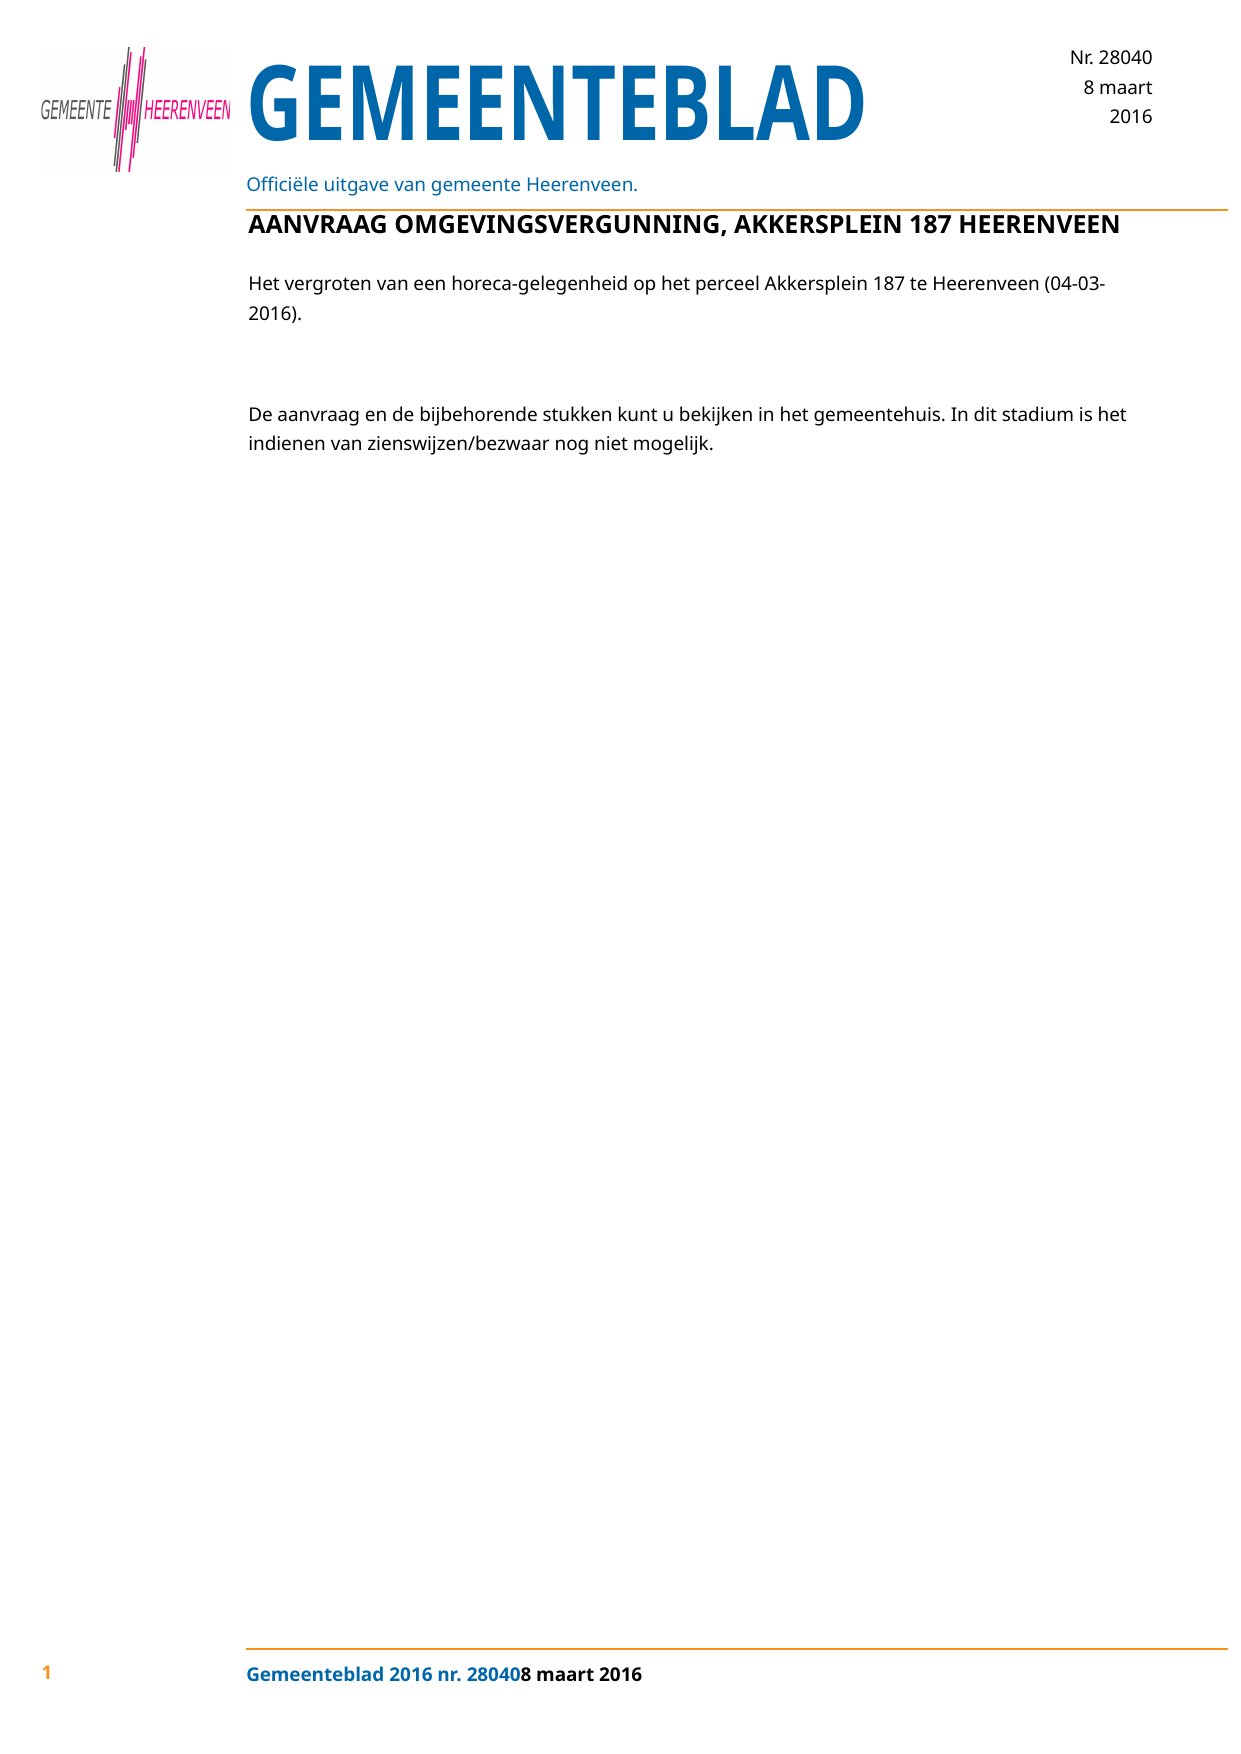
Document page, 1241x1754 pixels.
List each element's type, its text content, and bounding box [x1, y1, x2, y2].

text De aanvraag en de bijbehorende stukken kunt u bekijken in het gemeentehuis. In dit stadium is het indienen van zienswijzen/bezwaar nog niet mogelijk. [248, 401, 1152, 456]
text AANVRAAG OMGEVINGSVERGUNNING, AKKERSPLEIN 187 HEERENVEEN [248, 211, 1152, 241]
picture [41, 47, 231, 172]
text Het vergroten van een horeca-gelegenheid op het perceel Akkersplein 187 te Heerenveen (04-03-2016). [248, 270, 1152, 326]
